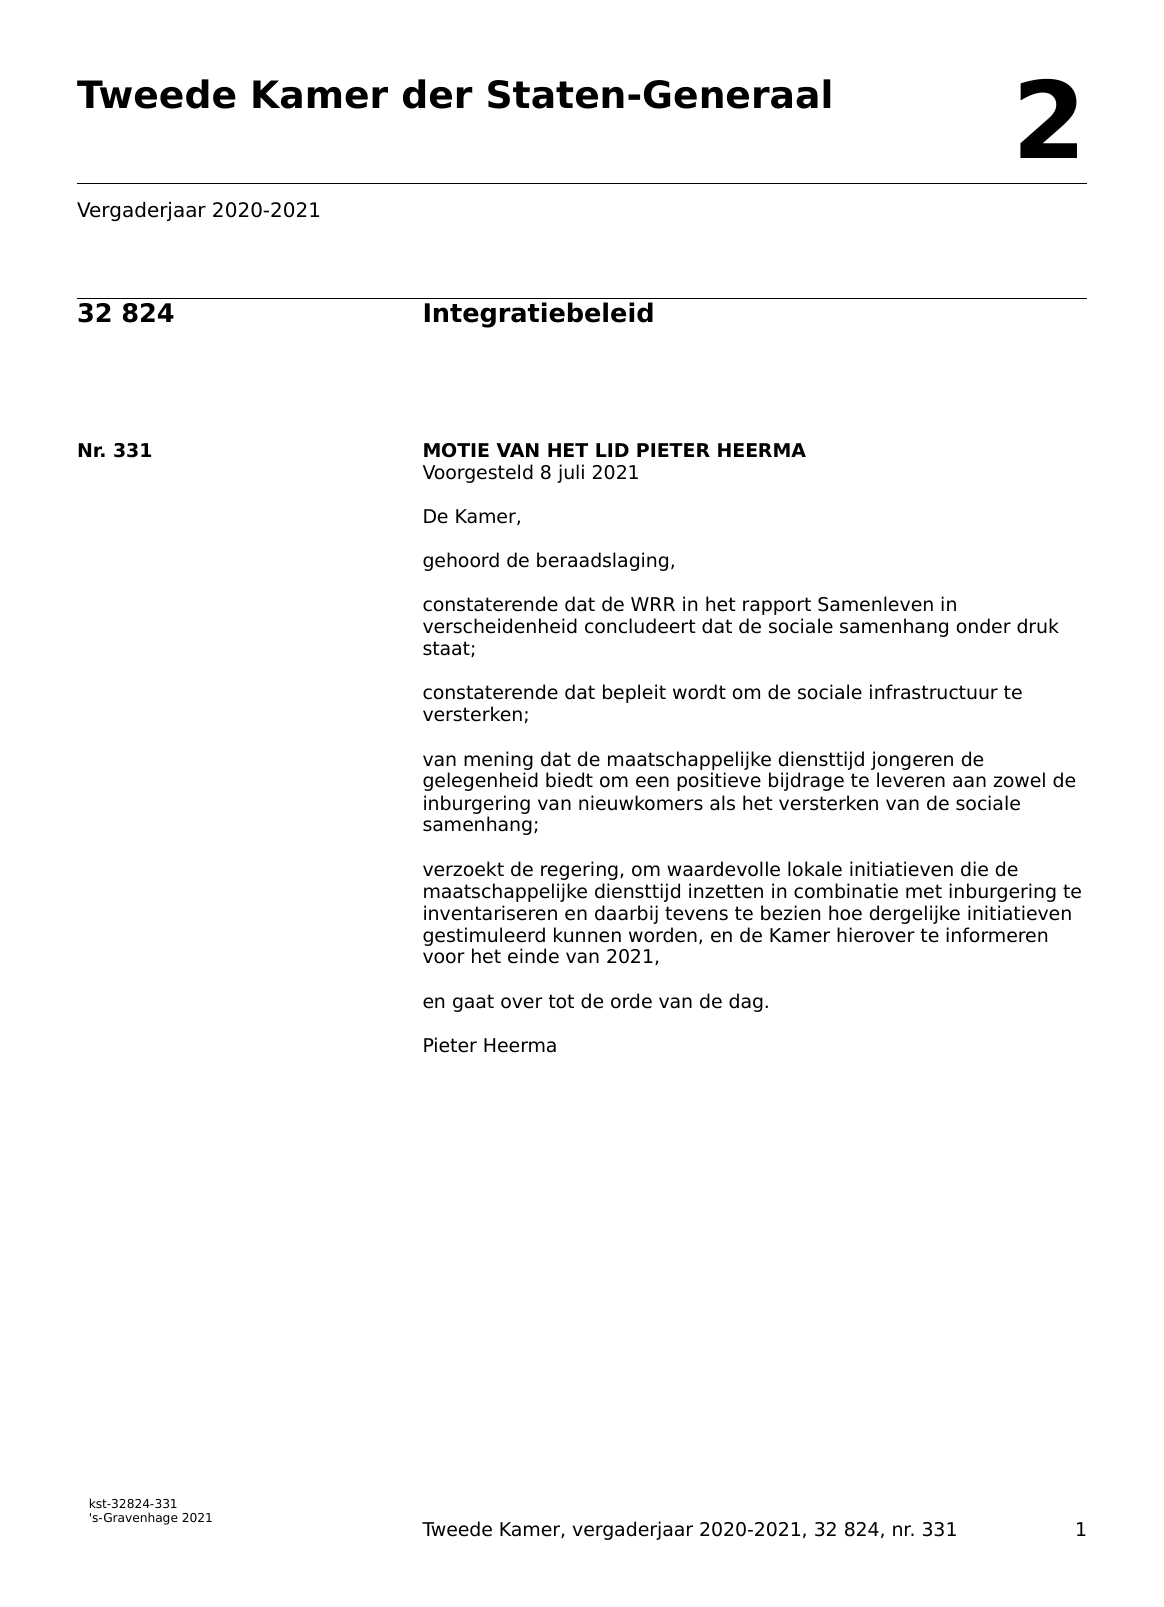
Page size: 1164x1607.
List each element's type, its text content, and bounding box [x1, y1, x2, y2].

text 's-Gravenhage 2021 [88, 1511, 323, 1525]
text Pieter Heerma [422, 1035, 1087, 1057]
text constaterende dat bepleit wordt om de sociale infrastructuur te versterken; [422, 682, 1087, 726]
table_header Tweede Kamer der Staten-Generaal [77, 59, 886, 183]
text kst-32824-331 [88, 1497, 323, 1511]
text constaterende dat de WRR in het rapport Samenleven in verscheidenheid concludeert dat de sociale samenhang onder druk staat; [422, 594, 1087, 660]
table_cell Vergaderjaar 2020-2021 [77, 184, 1087, 298]
text Voorgesteld 8 juli 2021 [422, 462, 1087, 484]
subtitle Nr. 331 MOTIE VAN HET LID PIETER HEERMA [77, 440, 1087, 462]
text van mening dat de maatschappelijke diensttijd jongeren de gelegenheid biedt om een positieve bijdrage te leveren aan zowel de inburgering van nieuwkomers als het versterken van de sociale samenhang; [422, 748, 1087, 836]
text en gaat over tot de orde van de dag. [422, 991, 1087, 1013]
table_header 2 [886, 59, 1087, 183]
text gehoord de beraadslaging, [422, 550, 1087, 572]
text verzoekt de regering, om waardevolle lokale initiatieven die de maatschappelijke diensttijd inzetten in combinatie met inburgering te inventariseren en daarbij tevens te bezien hoe dergelijke initiatieven gestimuleerd kunnen worden, en de Kamer hierover te informeren voor het einde van 2021, [422, 858, 1087, 968]
subtitle 32 824 Integratiebeleid [77, 299, 1087, 329]
text De Kamer, [422, 506, 1087, 528]
